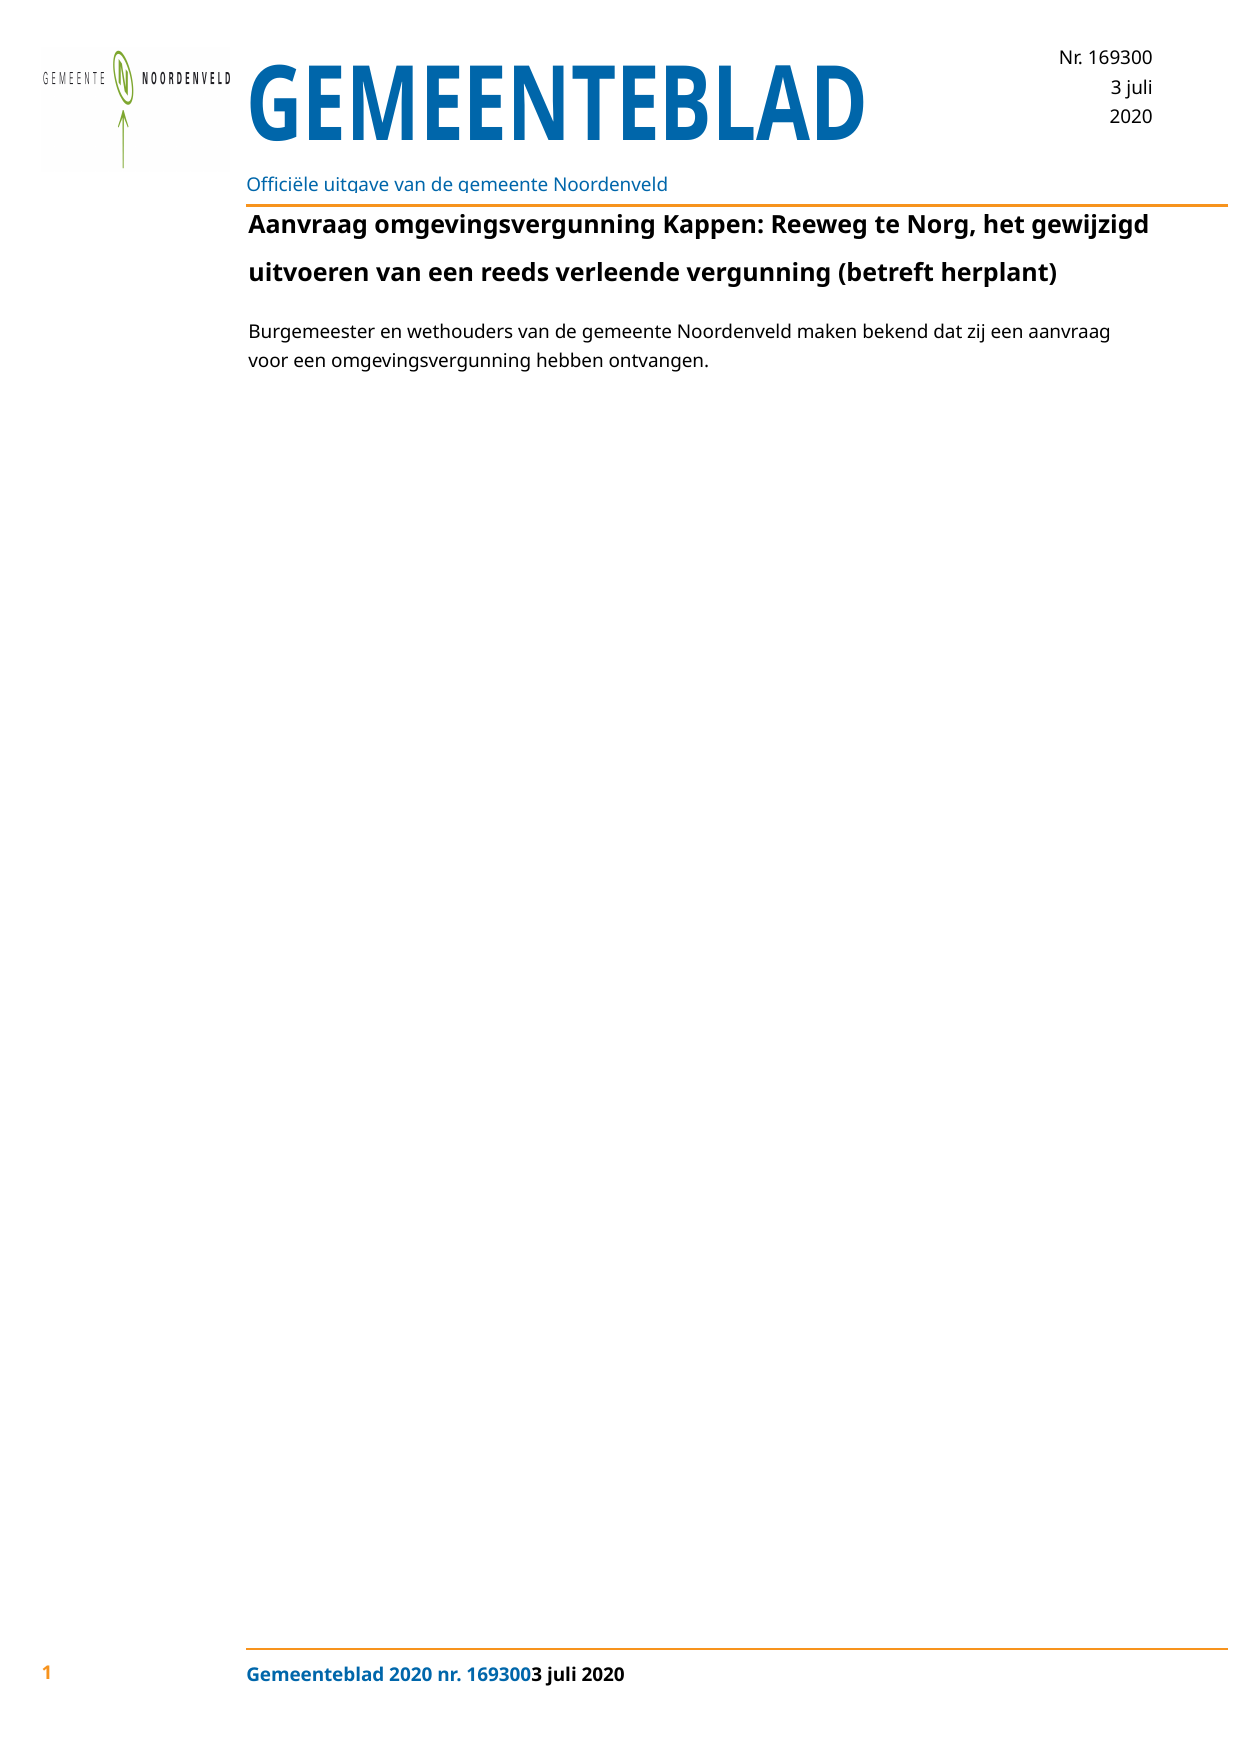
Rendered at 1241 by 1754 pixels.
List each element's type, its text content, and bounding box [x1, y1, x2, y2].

text Aanvraag omgevingsvergunning Kappen: Reeweg te Norg, het gewijzigd uitvoeren van een reeds verleende vergunning (betreft herplant) [248, 207, 1152, 288]
picture [41, 47, 231, 172]
text Burgemeester en wethouders van de gemeente Noordenveld maken bekend dat zij een aanvraag voor een omgevingsvergunning hebben ontvangen. [248, 318, 1152, 373]
